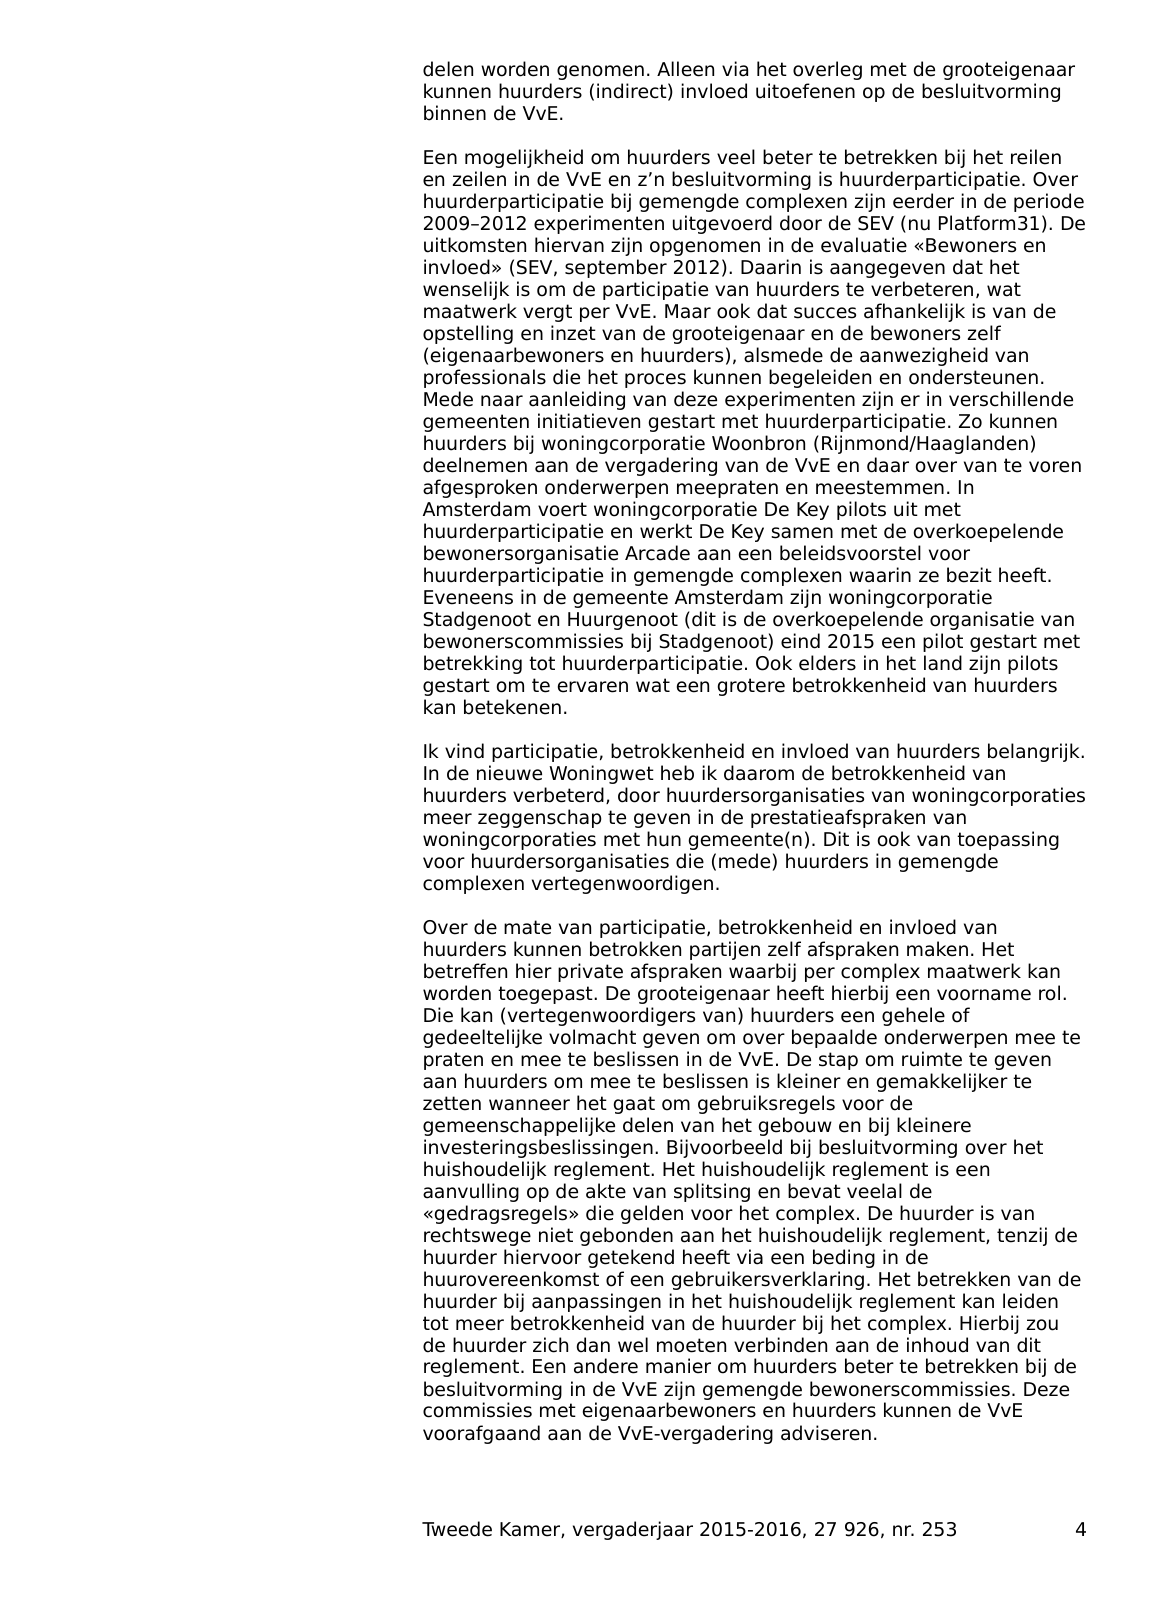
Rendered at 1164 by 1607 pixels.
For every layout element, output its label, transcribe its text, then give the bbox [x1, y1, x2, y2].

text Over de mate van participatie, betrokkenheid en invloed van huurders kunnen betrokken partijen zelf afspraken maken. Het betreffen hier private afspraken waarbij per complex maatwerk kan worden toegepast. De grooteigenaar heeft hierbij een voorname rol. Die kan (vertegenwoordigers van) huurders een gehele of gedeeltelijke volmacht geven om over bepaalde onderwerpen mee te praten en mee te beslissen in de VvE. De stap om ruimte te geven aan huurders om mee te beslissen is kleiner en gemakkelijker te zetten wanneer het gaat om gebruiksregels voor de gemeenschappelijke delen van het gebouw en bij kleinere investeringsbeslissingen. Bijvoorbeeld bij besluitvorming over het huishoudelijk reglement. Het huishoudelijk reglement is een aanvulling op de akte van splitsing en bevat veelal de «gedragsregels» die gelden voor het complex. De huurder is van rechtswege niet gebonden aan het huishoudelijk reglement, tenzij de huurder hiervoor getekend heeft via een beding in de huurovereenkomst of een gebruikersverklaring. Het betrekken van de huurder bij aanpassingen in het huishoudelijk reglement kan leiden tot meer betrokkenheid van de huurder bij het complex. Hierbij zou de huurder zich dan wel moeten verbinden aan de inhoud van dit reglement. Een andere manier om huurders beter te betrekken bij de besluitvorming in de VvE zijn gemengde bewonerscommissies. Deze commissies met eigenaarbewoners en huurders kunnen de VvE voorafgaand aan de VvE-vergadering adviseren. [422, 917, 1087, 1444]
text Een mogelijkheid om huurders veel beter te betrekken bij het reilen en zeilen in de VvE en z’n besluitvorming is huurderparticipatie. Over huurderparticipatie bij gemengde complexen zijn eerder in de periode 2009–2012 experimenten uitgevoerd door de SEV (nu Platform31). De uitkomsten hiervan zijn opgenomen in de evaluatie «Bewoners en invloed» (SEV, september 2012). Daarin is aangegeven dat het wenselijk is om de participatie van huurders te verbeteren, wat maatwerk vergt per VvE. Maar ook dat succes afhankelijk is van de opstelling en inzet van de grooteigenaar en de bewoners zelf (eigenaarbewoners en huurders), alsmede de aanwezigheid van professionals die het proces kunnen begeleiden en ondersteunen. Mede naar aanleiding van deze experimenten zijn er in verschillende gemeenten initiatieven gestart met huurderparticipatie. Zo kunnen huurders bij woningcorporatie Woonbron (Rijnmond/Haaglanden) deelnemen aan de vergadering van de VvE en daar over van te voren afgesproken onderwerpen meepraten en meestemmen. In Amsterdam voert woningcorporatie De Key pilots uit met huurderparticipatie en werkt De Key samen met de overkoepelende bewonersorganisatie Arcade aan een beleidsvoorstel voor huurderparticipatie in gemengde complexen waarin ze bezit heeft. Eveneens in de gemeente Amsterdam zijn woningcorporatie Stadgenoot en Huurgenoot (dit is de overkoepelende organisatie van bewonerscommissies bij Stadgenoot) eind 2015 een pilot gestart met betrekking tot huurderparticipatie. Ook elders in het land zijn pilots gestart om te ervaren wat een grotere betrokkenheid van huurders kan betekenen. [422, 147, 1087, 719]
text delen worden genomen. Alleen via het overleg met de grooteigenaar kunnen huurders (indirect) invloed uitoefenen op de besluitvorming binnen de VvE. [422, 59, 1087, 125]
text Ik vind participatie, betrokkenheid en invloed van huurders belangrijk. In de nieuwe Woningwet heb ik daarom de betrokkenheid van huurders verbeterd, door huurdersorganisaties van woningcorporaties meer zeggenschap te geven in de prestatieafspraken van woningcorporaties met hun gemeente(n). Dit is ook van toepassing voor huurdersorganisaties die (mede) huurders in gemengde complexen vertegenwoordigen. [422, 741, 1087, 895]
